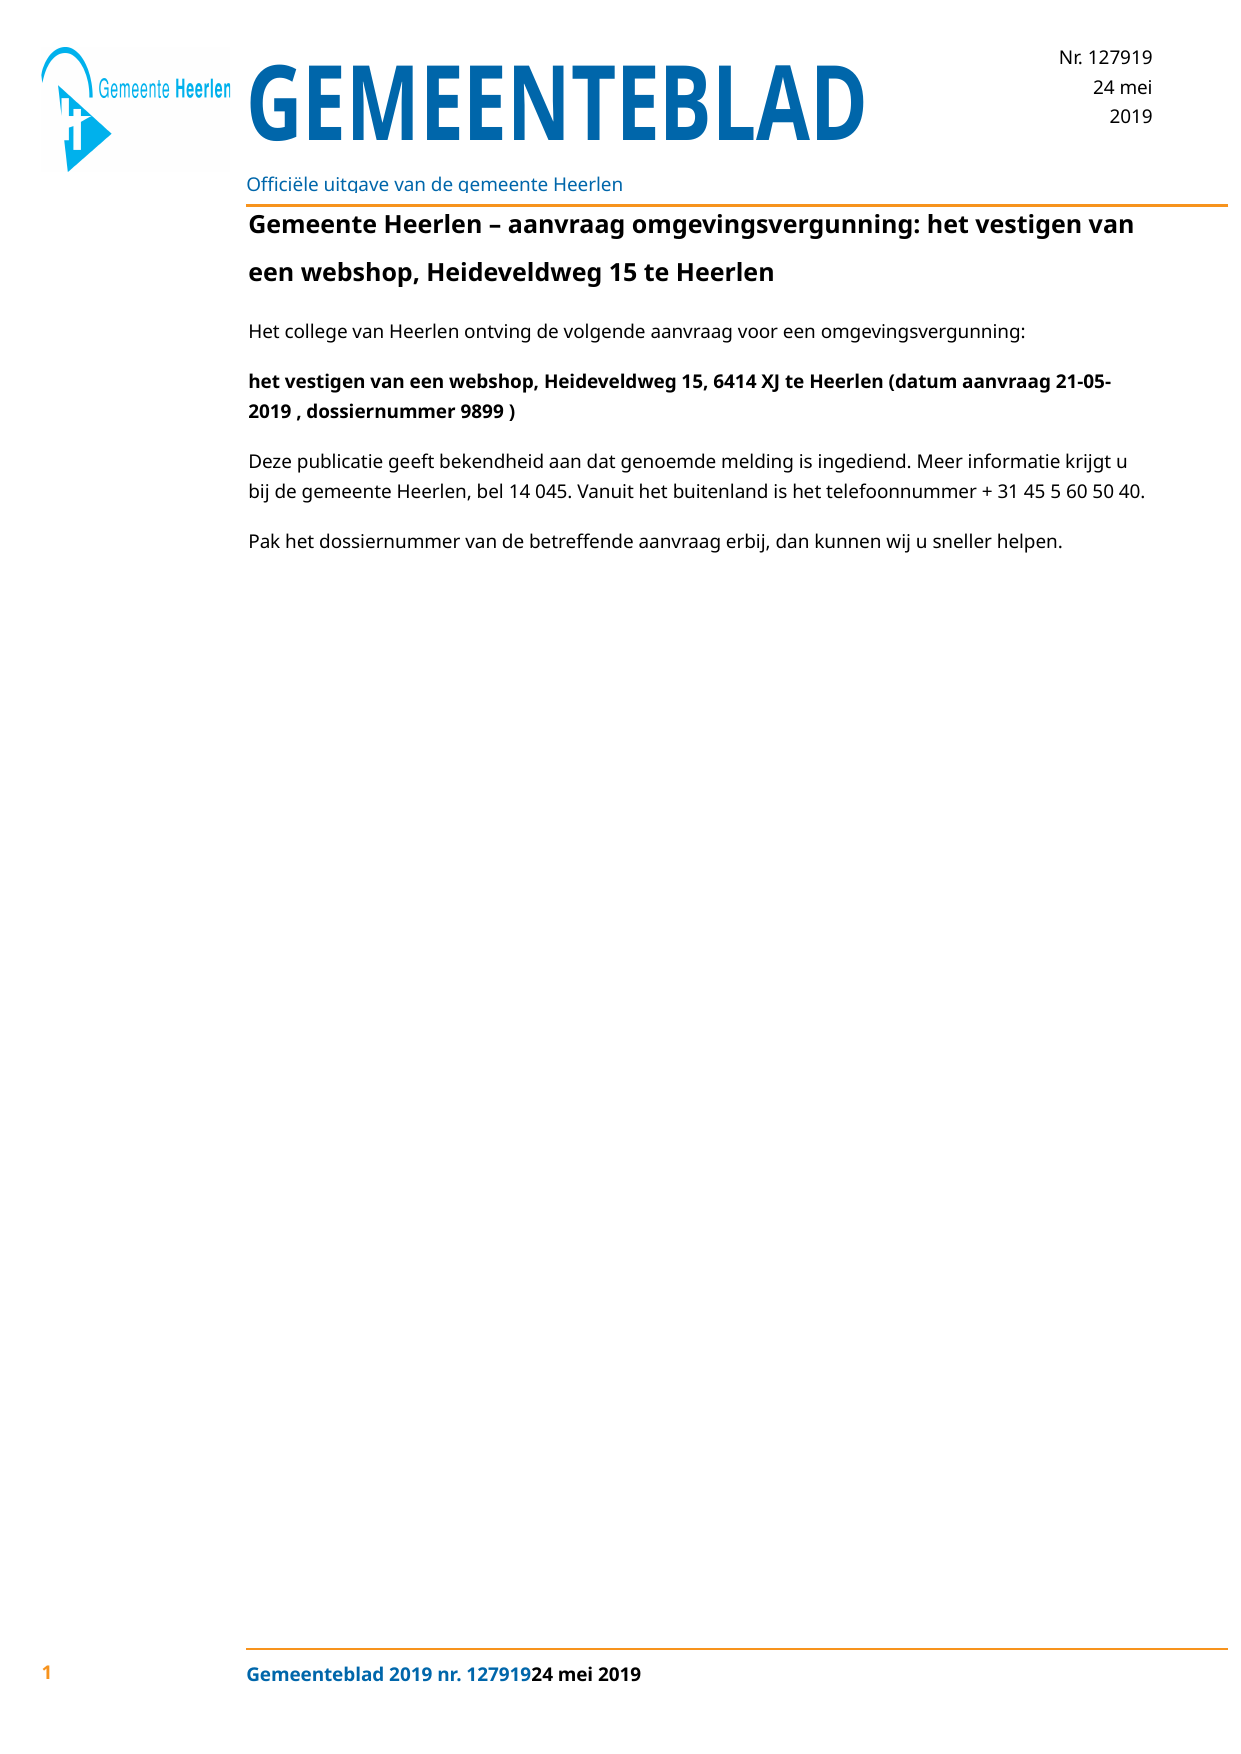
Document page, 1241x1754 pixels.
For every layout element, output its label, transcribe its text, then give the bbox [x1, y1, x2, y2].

text Pak het dossiernummer van de betreffende aanvraag erbij, dan kunnen wij u sneller helpen. [248, 528, 1152, 554]
picture [41, 47, 58, 70]
text Deze publicatie geeft bekendheid aan dat genoemde melding is ingediend. Meer informatie krijgt u bij de gemeente Heerlen, bel 14 045. Vanuit het buitenland is het telefoonnummer + 31 45 5 60 50 40. [248, 448, 1152, 504]
text het vestigen van een webshop, Heideveldweg 15, 6414 XJ te Heerlen (datum aanvraag 21-05-2019 , dossiernummer 9899 ) [248, 368, 1152, 424]
text Het college van Heerlen ontving de volgende aanvraag voor een omgevingsvergunning: [248, 318, 1152, 344]
picture [41, 47, 231, 172]
text Gemeente Heerlen – aanvraag omgevingsvergunning: het vestigen van een webshop, Heideveldweg 15 te Heerlen [248, 207, 1152, 288]
